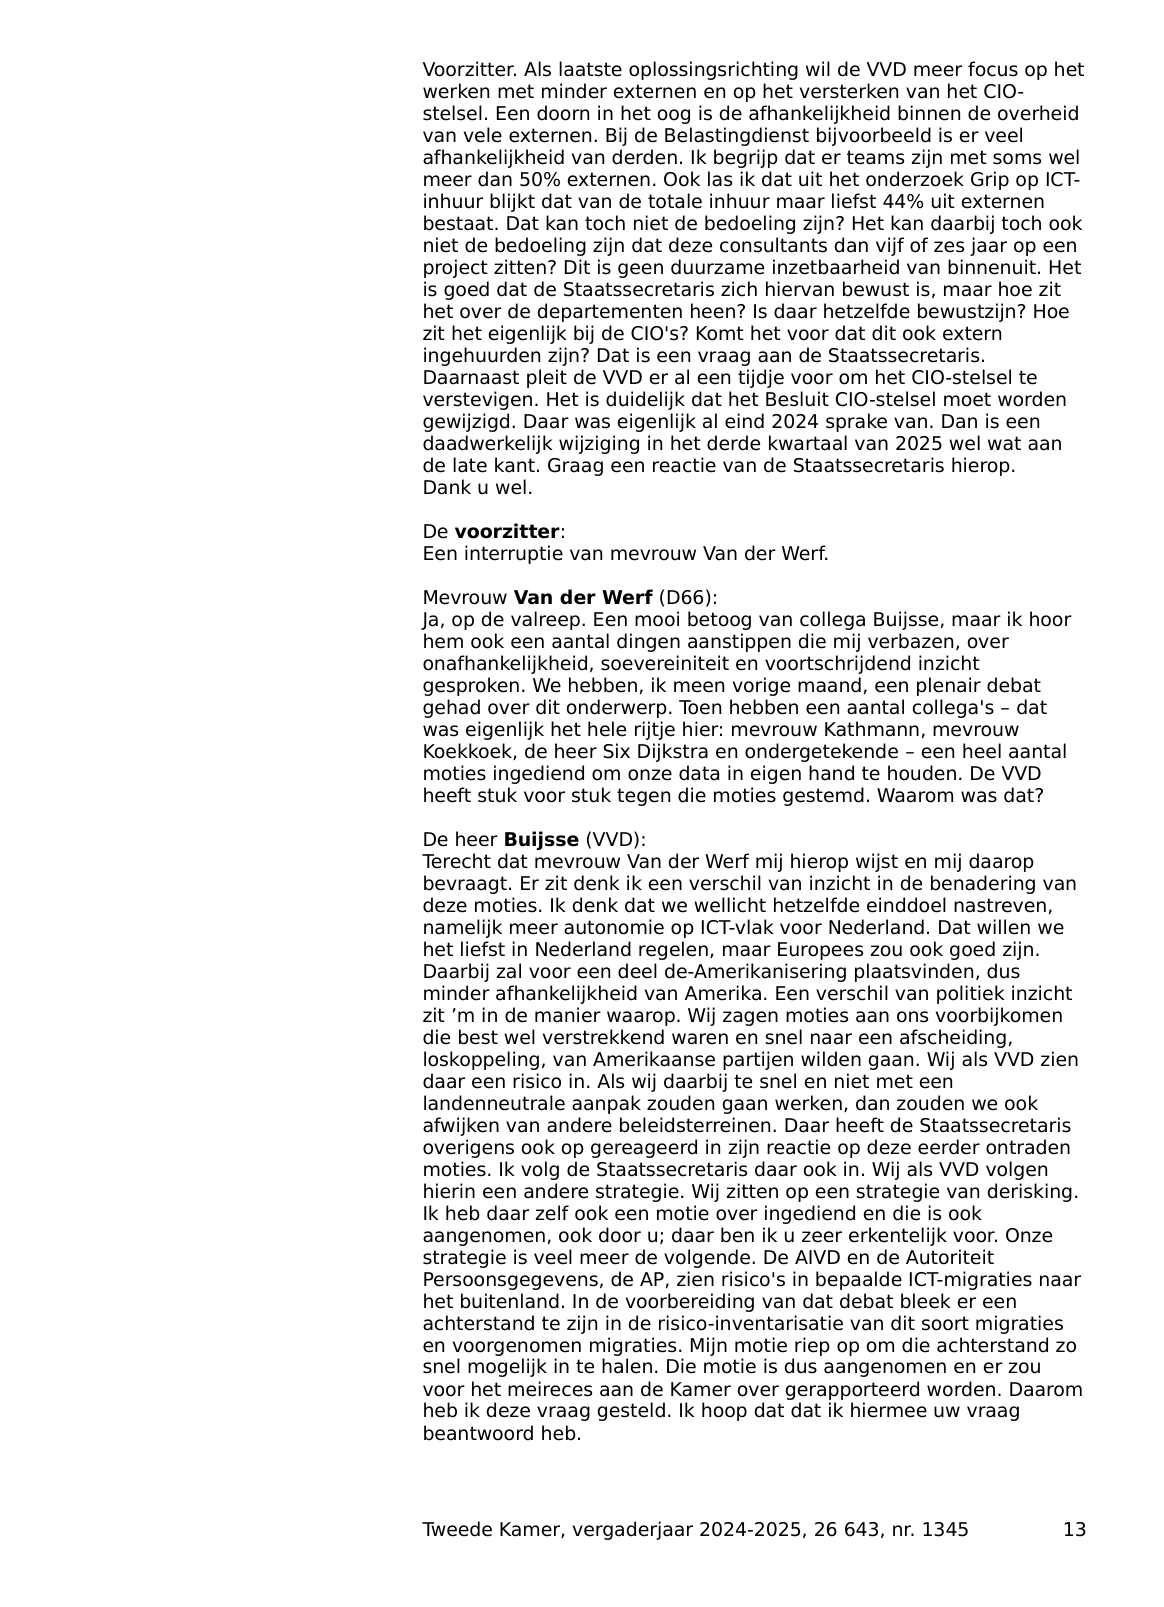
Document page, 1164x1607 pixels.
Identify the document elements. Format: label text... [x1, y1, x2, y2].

text Mevrouw Van der Werf (D66): [422, 587, 1087, 609]
text Ja, op de valreep. Een mooi betoog van collega Buijsse, maar ik hoor hem ook een aantal dingen aanstippen die mij verbazen, over onafhankelijkheid, soevereiniteit en voortschrijdend inzicht gesproken. We hebben, ik meen vorige maand, een plenair debat gehad over dit onderwerp. Toen hebben een aantal collega's – dat was eigenlijk het hele rijtje hier: mevrouw Kathmann, mevrouw Koekkoek, de heer Six Dijkstra en ondergetekende – een heel aantal moties ingediend om onze data in eigen hand te houden. De VVD heeft stuk voor stuk tegen die moties gestemd. Waarom was dat? [422, 609, 1087, 807]
text Dank u wel. [422, 477, 1087, 499]
text De voorzitter: [422, 521, 1087, 543]
text Voorzitter. Als laatste oplossingsrichting wil de VVD meer focus op het werken met minder externen en op het versterken van het CIO-stelsel. Een doorn in het oog is de afhankelijkheid binnen de overheid van vele externen. Bij de Belastingdienst bijvoorbeeld is er veel afhankelijkheid van derden. Ik begrijp dat er teams zijn met soms wel meer dan 50% externen. Ook las ik dat uit het onderzoek Grip op ICT-inhuur blijkt dat van de totale inhuur maar liefst 44% uit externen bestaat. Dat kan toch niet de bedoeling zijn? Het kan daarbij toch ook niet de bedoeling zijn dat deze consultants dan vijf of zes jaar op een project zitten? Dit is geen duurzame inzetbaarheid van binnenuit. Het is goed dat de Staatssecretaris zich hiervan bewust is, maar hoe zit het over de departementen heen? Is daar hetzelfde bewustzijn? Hoe zit het eigenlijk bij de CIO's? Komt het voor dat dit ook extern ingehuurden zijn? Dat is een vraag aan de Staatssecretaris. Daarnaast pleit de VVD er al een tijdje voor om het CIO-stelsel te verstevigen. Het is duidelijk dat het Besluit CIO-stelsel moet worden gewijzigd. Daar was eigenlijk al eind 2024 sprake van. Dan is een daadwerkelijk wijziging in het derde kwartaal van 2025 wel wat aan de late kant. Graag een reactie van de Staatssecretaris hierop. [422, 59, 1087, 477]
text De heer Buijsse (VVD): [422, 829, 1087, 851]
text Een interruptie van mevrouw Van der Werf. [422, 543, 1087, 565]
text Terecht dat mevrouw Van der Werf mij hierop wijst en mij daarop bevraagt. Er zit denk ik een verschil van inzicht in de benadering van deze moties. Ik denk dat we wellicht hetzelfde einddoel nastreven, namelijk meer autonomie op ICT-vlak voor Nederland. Dat willen we het liefst in Nederland regelen, maar Europees zou ook goed zijn. Daarbij zal voor een deel de-Amerikanisering plaatsvinden, dus minder afhankelijkheid van Amerika. Een verschil van politiek inzicht zit ’m in de manier waarop. Wij zagen moties aan ons voorbijkomen die best wel verstrekkend waren en snel naar een afscheiding, loskoppeling, van Amerikaanse partijen wilden gaan. Wij als VVD zien daar een risico in. Als wij daarbij te snel en niet met een landenneutrale aanpak zouden gaan werken, dan zouden we ook afwijken van andere beleidsterreinen. Daar heeft de Staatssecretaris overigens ook op gereageerd in zijn reactie op deze eerder ontraden moties. Ik volg de Staatssecretaris daar ook in. Wij als VVD volgen hierin een andere strategie. Wij zitten op een strategie van derisking. Ik heb daar zelf ook een motie over ingediend en die is ook aangenomen, ook door u; daar ben ik u zeer erkentelijk voor. Onze strategie is veel meer de volgende. De AIVD en de Autoriteit Persoonsgegevens, de AP, zien risico's in bepaalde ICT-migraties naar het buitenland. In de voorbereiding van dat debat bleek er een achterstand te zijn in de risico-inventarisatie van dit soort migraties en voorgenomen migraties. Mijn motie riep op om die achterstand zo snel mogelijk in te halen. Die motie is dus aangenomen en er zou voor het meireces aan de Kamer over gerapporteerd worden. Daarom heb ik deze vraag gesteld. Ik hoop dat dat ik hiermee uw vraag beantwoord heb. [422, 851, 1087, 1444]
